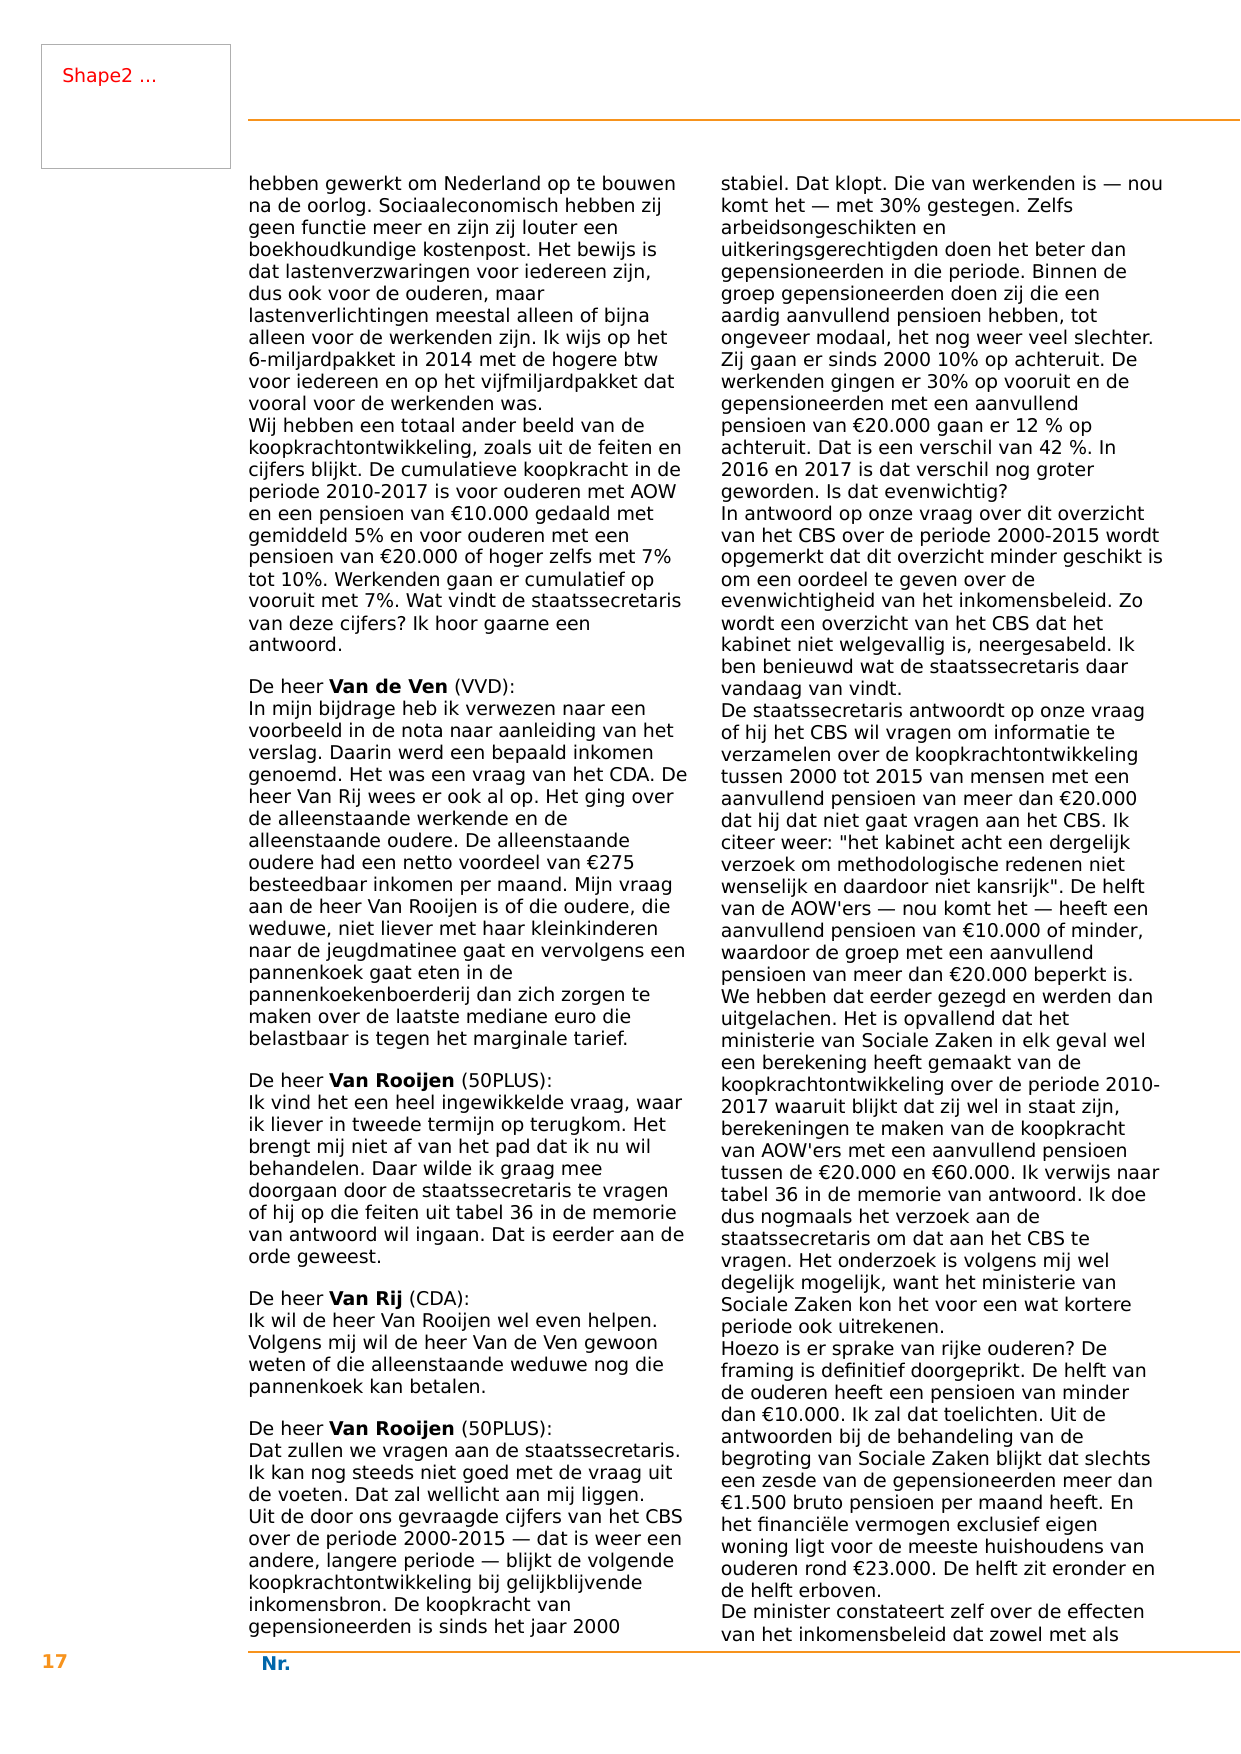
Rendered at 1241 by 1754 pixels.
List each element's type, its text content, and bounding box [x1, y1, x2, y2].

text In mijn bijdrage heb ik verwezen naar een voorbeeld in de nota naar aanleiding van het verslag. Daarin werd een bepaald inkomen genoemd. Het was een vraag van het CDA. De heer Van Rij wees er ook al op. Het ging over de alleenstaande werkende en de alleenstaande oudere. De alleenstaande oudere had een netto voordeel van €275 besteedbaar inkomen per maand. Mijn vraag aan de heer Van Rooijen is of die oudere, die weduwe, niet liever met haar kleinkinderen naar de jeugdmatinee gaat en vervolgens een pannenkoek gaat eten in de pannenkoekenboerderij dan zich zorgen te maken over de laatste mediane euro die belastbaar is tegen het marginale tarief. [248, 698, 691, 1050]
text De heer Van Rooijen (50PLUS): [248, 1070, 691, 1092]
text stabiel. Dat klopt. Die van werkenden is — nou komt het — met 30% gestegen. Zelfs arbeidsongeschikten en uitkeringsgerechtigden doen het beter dan gepensioneerden in die periode. Binnen de groep gepensioneerden doen zij die een aardig aanvullend pensioen hebben, tot ongeveer modaal, het nog weer veel slechter. Zij gaan er sinds 2000 10% op achteruit. De werkenden gingen er 30% op vooruit en de gepensioneerden met een aanvullend pensioen van €20.000 gaan er 12 % op achteruit. Dat is een verschil van 42 %. In 2016 en 2017 is dat verschil nog groter geworden. Is dat evenwichtig? [721, 173, 1163, 502]
text De heer Van Rij (CDA): [248, 1288, 691, 1310]
text Ik wil de heer Van Rooijen wel even helpen. Volgens mij wil de heer Van de Ven gewoon weten of die alleenstaande weduwe nog die pannenkoek kan betalen. [248, 1310, 691, 1398]
text hebben gewerkt om Nederland op te bouwen na de oorlog. Sociaaleconomisch hebben zij geen functie meer en zijn zij louter een boekhoudkundige kostenpost. Het bewijs is dat lastenverzwaringen voor iedereen zijn, dus ook voor de ouderen, maar lastenverlichtingen meestal alleen of bijna alleen voor de werkenden zijn. Ik wijs op het 6-miljardpakket in 2014 met de hogere btw voor iedereen en op het vijfmiljardpakket dat vooral voor de werkenden was. [248, 173, 691, 414]
text Ik vind het een heel ingewikkelde vraag, waar ik liever in tweede termijn op terugkom. Het brengt mij niet af van het pad dat ik nu wil behandelen. Daar wilde ik graag mee doorgaan door de staatssecretaris te vragen of hij op die feiten uit tabel 36 in de memorie van antwoord wil ingaan. Dat is eerder aan de orde geweest. [248, 1092, 691, 1268]
text De heer Van de Ven (VVD): [248, 676, 691, 698]
text In antwoord op onze vraag over dit overzicht van het CBS over de periode 2000-2015 wordt opgemerkt dat dit overzicht minder geschikt is om een oordeel te geven over de evenwichtigheid van het inkomensbeleid. Zo wordt een overzicht van het CBS dat het kabinet niet welgevallig is, neergesabeld. Ik ben benieuwd wat de staatssecretaris daar vandaag van vindt. [721, 502, 1163, 700]
text Uit de door ons gevraagde cijfers van het CBS over de periode 2000-2015 — dat is weer een andere, langere periode — blijkt de volgende koopkrachtontwikkeling bij gelijkblijvende inkomensbron. De koopkracht van gepensioneerden is sinds het jaar 2000 [248, 1506, 691, 1637]
text De minister constateert zelf over de effecten van het inkomensbeleid dat zowel met als [721, 1601, 1163, 1645]
text Wij hebben een totaal ander beeld van de koopkrachtontwikkeling, zoals uit de feiten en cijfers blijkt. De cumulatieve koopkracht in de periode 2010-2017 is voor ouderen met AOW en een pensioen van €10.000 gedaald met gemiddeld 5% en voor ouderen met een pensioen van €20.000 of hoger zelfs met 7% tot 10%. Werkenden gaan er cumulatief op vooruit met 7%. Wat vindt de staatssecretaris van deze cijfers? Ik hoor gaarne een antwoord. [248, 414, 691, 656]
text Dat zullen we vragen aan de staatssecretaris. Ik kan nog steeds niet goed met de vraag uit de voeten. Dat zal wellicht aan mij liggen. [248, 1440, 691, 1506]
text De staatssecretaris antwoordt op onze vraag of hij het CBS wil vragen om informatie te verzamelen over de koopkrachtontwikkeling tussen 2000 tot 2015 van mensen met een aanvullend pensioen van meer dan €20.000 dat hij dat niet gaat vragen aan het CBS. Ik citeer weer: "het kabinet acht een dergelijk verzoek om methodologische redenen niet wenselijk en daardoor niet kansrijk". De helft van de AOW'ers — nou komt het — heeft een aanvullend pensioen van €10.000 of minder, waardoor de groep met een aanvullend pensioen van meer dan €20.000 beperkt is. We hebben dat eerder gezegd en werden dan uitgelachen. Het is opvallend dat het ministerie van Sociale Zaken in elk geval wel een berekening heeft gemaakt van de koopkrachtontwikkeling over de periode 2010-2017 waaruit blijkt dat zij wel in staat zijn, berekeningen te maken van de koopkracht van AOW'ers met een aanvullend pensioen tussen de €20.000 en €60.000. Ik verwijs naar tabel 36 in de memorie van antwoord. Ik doe dus nogmaals het verzoek aan de staatssecretaris om dat aan het CBS te vragen. Het onderzoek is volgens mij wel degelijk mogelijk, want het ministerie van Sociale Zaken kon het voor een wat kortere periode ook uitrekenen. [721, 700, 1163, 1338]
text De heer Van Rooijen (50PLUS): [248, 1418, 691, 1440]
text Hoezo is er sprake van rijke ouderen? De framing is definitief doorgeprikt. De helft van de ouderen heeft een pensioen van minder dan €10.000. Ik zal dat toelichten. Uit de antwoorden bij de behandeling van de begroting van Sociale Zaken blijkt dat slechts een zesde van de gepensioneerden meer dan €1.500 bruto pensioen per maand heeft. En het financiële vermogen exclusief eigen woning ligt voor de meeste huishoudens van ouderen rond €23.000. De helft zit eronder en de helft erboven. [721, 1338, 1163, 1601]
